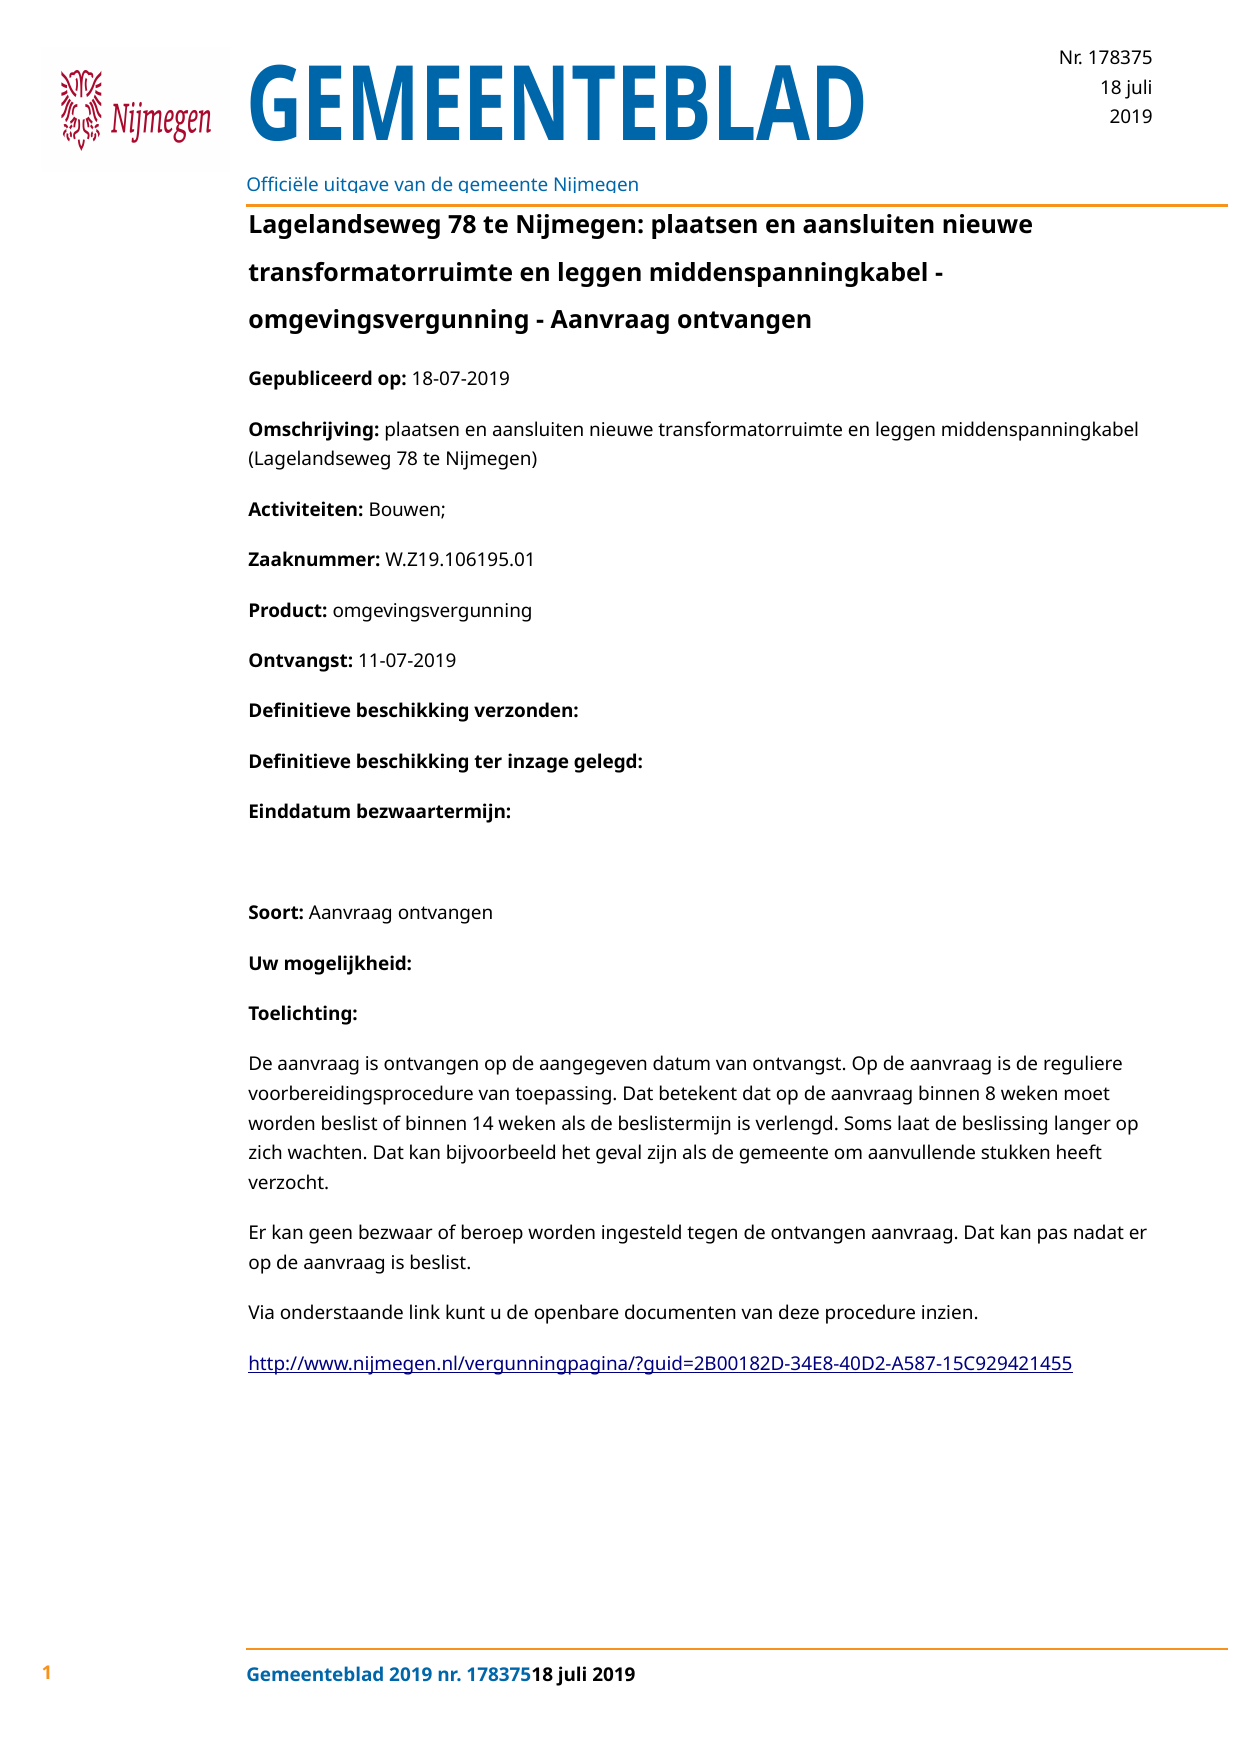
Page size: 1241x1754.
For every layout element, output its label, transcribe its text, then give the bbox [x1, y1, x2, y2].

text Toelichting: [248, 1000, 1152, 1026]
text Activiteiten: Bouwen; [248, 496, 1152, 522]
text Lagelandseweg 78 te Nijmegen: plaatsen en aansluiten nieuwe transformatorruimte en leggen middenspanningkabel - omgevingsvergunning - Aanvraag ontvangen [248, 207, 1152, 336]
text Einddatum bezwaartermijn: [248, 798, 1152, 824]
text Definitieve beschikking ter inzage gelegd: [248, 748, 1152, 774]
text Product: omgevingsvergunning [248, 597, 1152, 622]
text http://www.nijmegen.nl/vergunningpagina/?guid=2B00182D-34E8-40D2-A587-15C929421455 [248, 1350, 1152, 1375]
text Uw mogelijkheid: [248, 950, 1152, 975]
text Er kan geen bezwaar of beroep worden ingesteld tegen de ontvangen aanvraag. Dat kan pas nadat er op de aanvraag is beslist. [248, 1219, 1152, 1274]
picture [41, 47, 231, 172]
text Omschrijving: plaatsen en aansluiten nieuwe transformatorruimte en leggen middenspanningkabel (Lagelandseweg 78 te Nijmegen) [248, 416, 1152, 471]
text De aanvraag is ontvangen op de aangegeven datum van ontvangst. Op de aanvraag is de reguliere voorbereidingsprocedure van toepassing. Dat betekent dat op de aanvraag binnen 8 weken moet worden beslist of binnen 14 weken als de beslistermijn is verlengd. Soms laat de beslissing langer op zich wachten. Dat kan bijvoorbeeld het geval zijn als de gemeente om aanvullende stukken heeft verzocht. [248, 1051, 1152, 1194]
text Zaaknummer: W.Z19.106195.01 [248, 546, 1152, 572]
text Definitieve beschikking verzonden: [248, 698, 1152, 723]
text Soort: Aanvraag ontvangen [248, 899, 1152, 925]
text Via onderstaande link kunt u de openbare documenten van deze procedure inzien. [248, 1299, 1152, 1325]
text Gepubliceerd op: 18-07-2019 [248, 366, 1152, 391]
text Ontvangst: 11-07-2019 [248, 647, 1152, 673]
